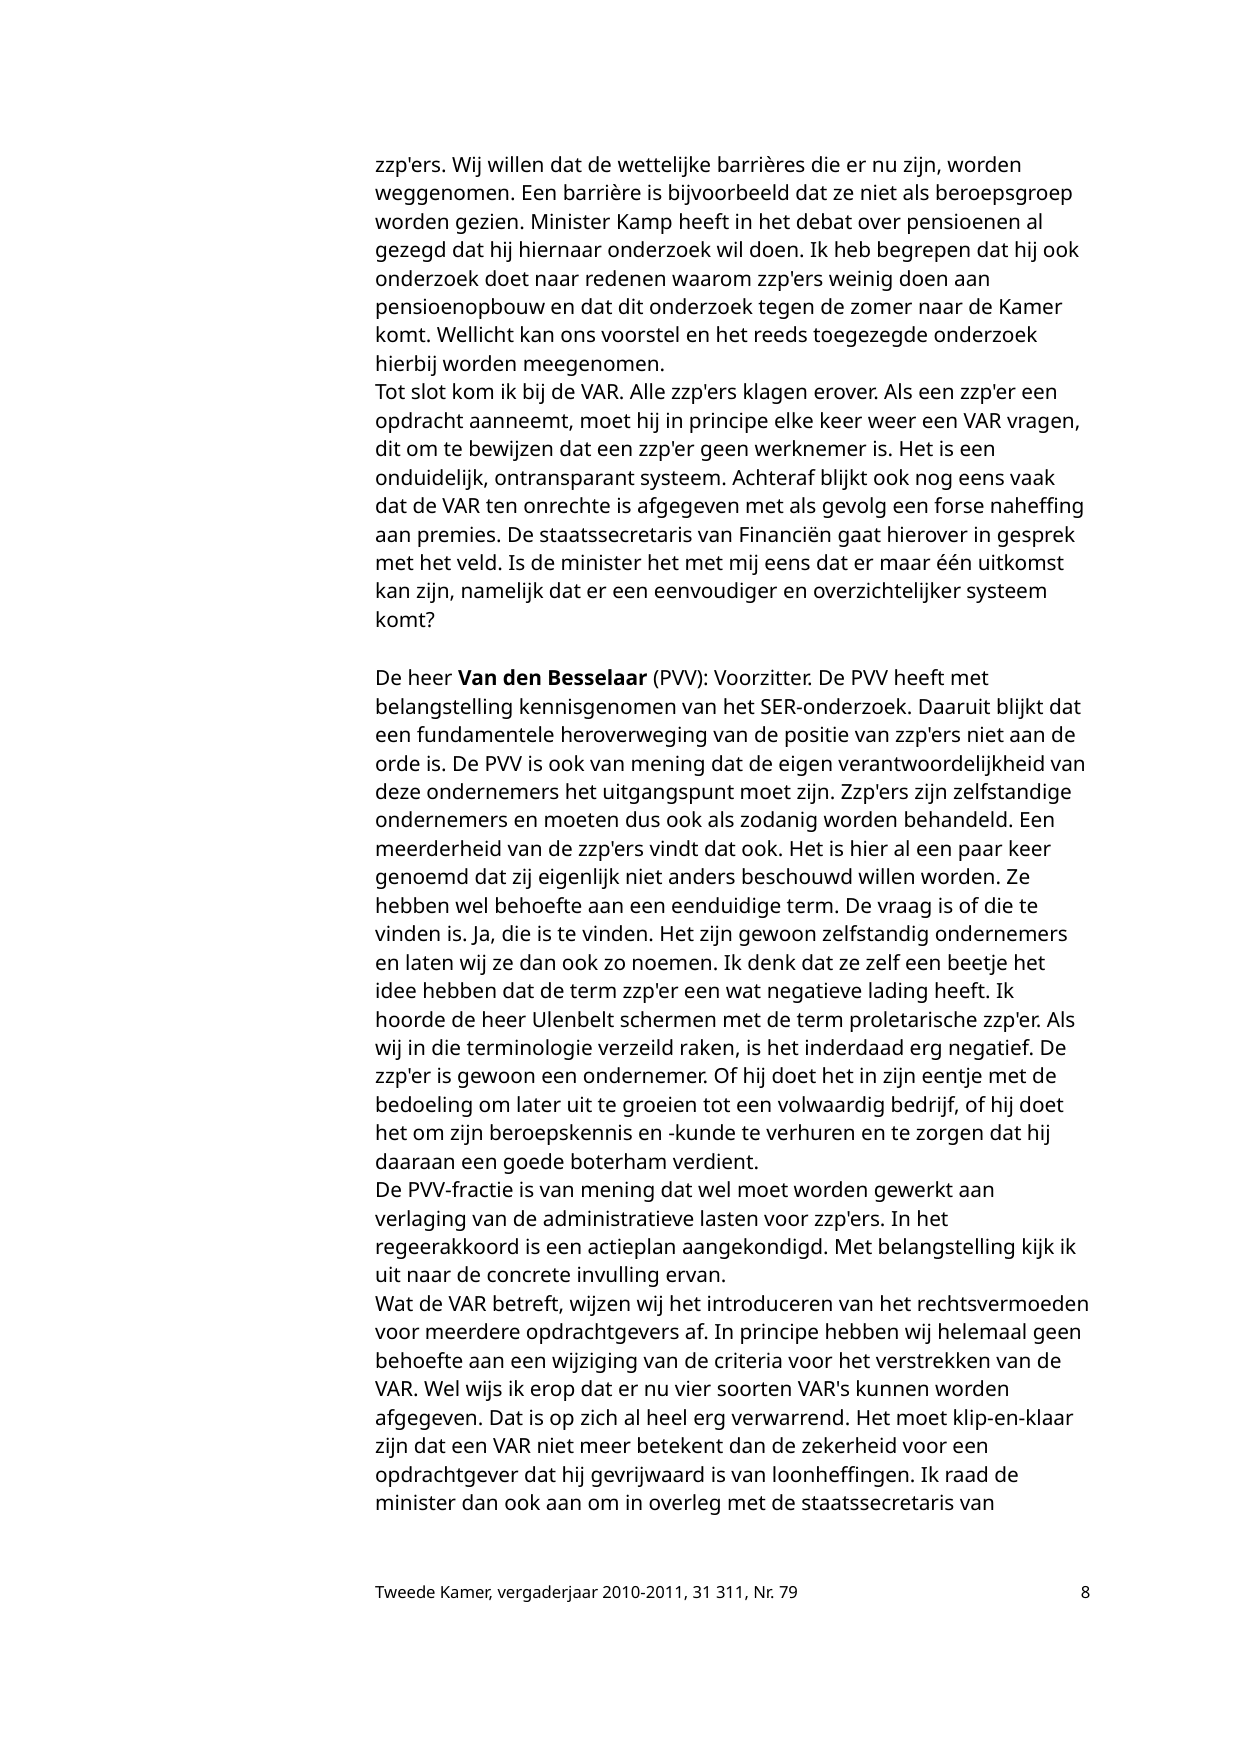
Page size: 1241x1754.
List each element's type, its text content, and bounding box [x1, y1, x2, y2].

text zzp'ers. Wij willen dat de wettelijke barrières die er nu zijn, worden weggenomen. Een barrière is bijvoorbeeld dat ze niet als beroepsgroep worden gezien. Minister Kamp heeft in het debat over pensioenen al gezegd dat hij hiernaar onderzoek wil doen. Ik heb begrepen dat hij ook onderzoek doet naar redenen waarom zzp'ers weinig doen aan pensioenopbouw en dat dit onderzoek tegen de zomer naar de Kamer komt. Wellicht kan ons voorstel en het reeds toegezegde onderzoek hierbij worden meegenomen. [375, 150, 1090, 377]
text De PVV-fractie is van mening dat wel moet worden gewerkt aan verlaging van de administratieve lasten voor zzp'ers. In het regeerakkoord is een actieplan aangekondigd. Met belangstelling kijk ik uit naar de concrete invulling ervan. [375, 1175, 1090, 1289]
text Wat de VAR betreft, wijzen wij het introduceren van het rechtsvermoeden voor meerdere opdrachtgevers af. In principe hebben wij helemaal geen behoefte aan een wijziging van de criteria voor het verstrekken van de VAR. Wel wijs ik erop dat er nu vier soorten VAR's kunnen worden afgegeven. Dat is op zich al heel erg verwarrend. Het moet klip-en-klaar zijn dat een VAR niet meer betekent dan de zekerheid voor een opdrachtgever dat hij gevrijwaard is van loonheffingen. Ik raad de minister dan ook aan om in overleg met de staatssecretaris van [375, 1289, 1090, 1517]
text Tot slot kom ik bij de VAR. Alle zzp'ers klagen erover. Als een zzp'er een opdracht aanneemt, moet hij in principe elke keer weer een VAR vragen, dit om te bewijzen dat een zzp'er geen werknemer is. Het is een onduidelijk, ontransparant systeem. Achteraf blijkt ook nog eens vaak dat de VAR ten onrechte is afgegeven met als gevolg een forse naheffing aan premies. De staatssecretaris van Financiën gaat hierover in gesprek met het veld. Is de minister het met mij eens dat er maar één uitkomst kan zijn, namelijk dat er een eenvoudiger en overzichtelijker systeem komt? [375, 377, 1090, 633]
text De heer Van den Besselaar (PVV): Voorzitter. De PVV heeft met belangstelling kennisgenomen van het SER-onderzoek. Daaruit blijkt dat een fundamentele heroverweging van de positie van zzp'ers niet aan de orde is. De PVV is ook van mening dat de eigen verantwoordelijkheid van deze ondernemers het uitgangspunt moet zijn. Zzp'ers zijn zelfstandige ondernemers en moeten dus ook als zodanig worden behandeld. Een meerderheid van de zzp'ers vindt dat ook. Het is hier al een paar keer genoemd dat zij eigenlijk niet anders beschouwd willen worden. Ze hebben wel behoefte aan een eenduidige term. De vraag is of die te vinden is. Ja, die is te vinden. Het zijn gewoon zelfstandig ondernemers en laten wij ze dan ook zo noemen. Ik denk dat ze zelf een beetje het idee hebben dat de term zzp'er een wat negatieve lading heeft. Ik hoorde de heer Ulenbelt schermen met de term proletarische zzp'er. Als wij in die terminologie verzeild raken, is het inderdaad erg negatief. De zzp'er is gewoon een ondernemer. Of hij doet het in zijn eentje met de bedoeling om later uit te groeien tot een volwaardig bedrijf, of hij doet het om zijn beroepskennis en -kunde te verhuren en te zorgen dat hij daaraan een goede boterham verdient. [375, 663, 1090, 1175]
